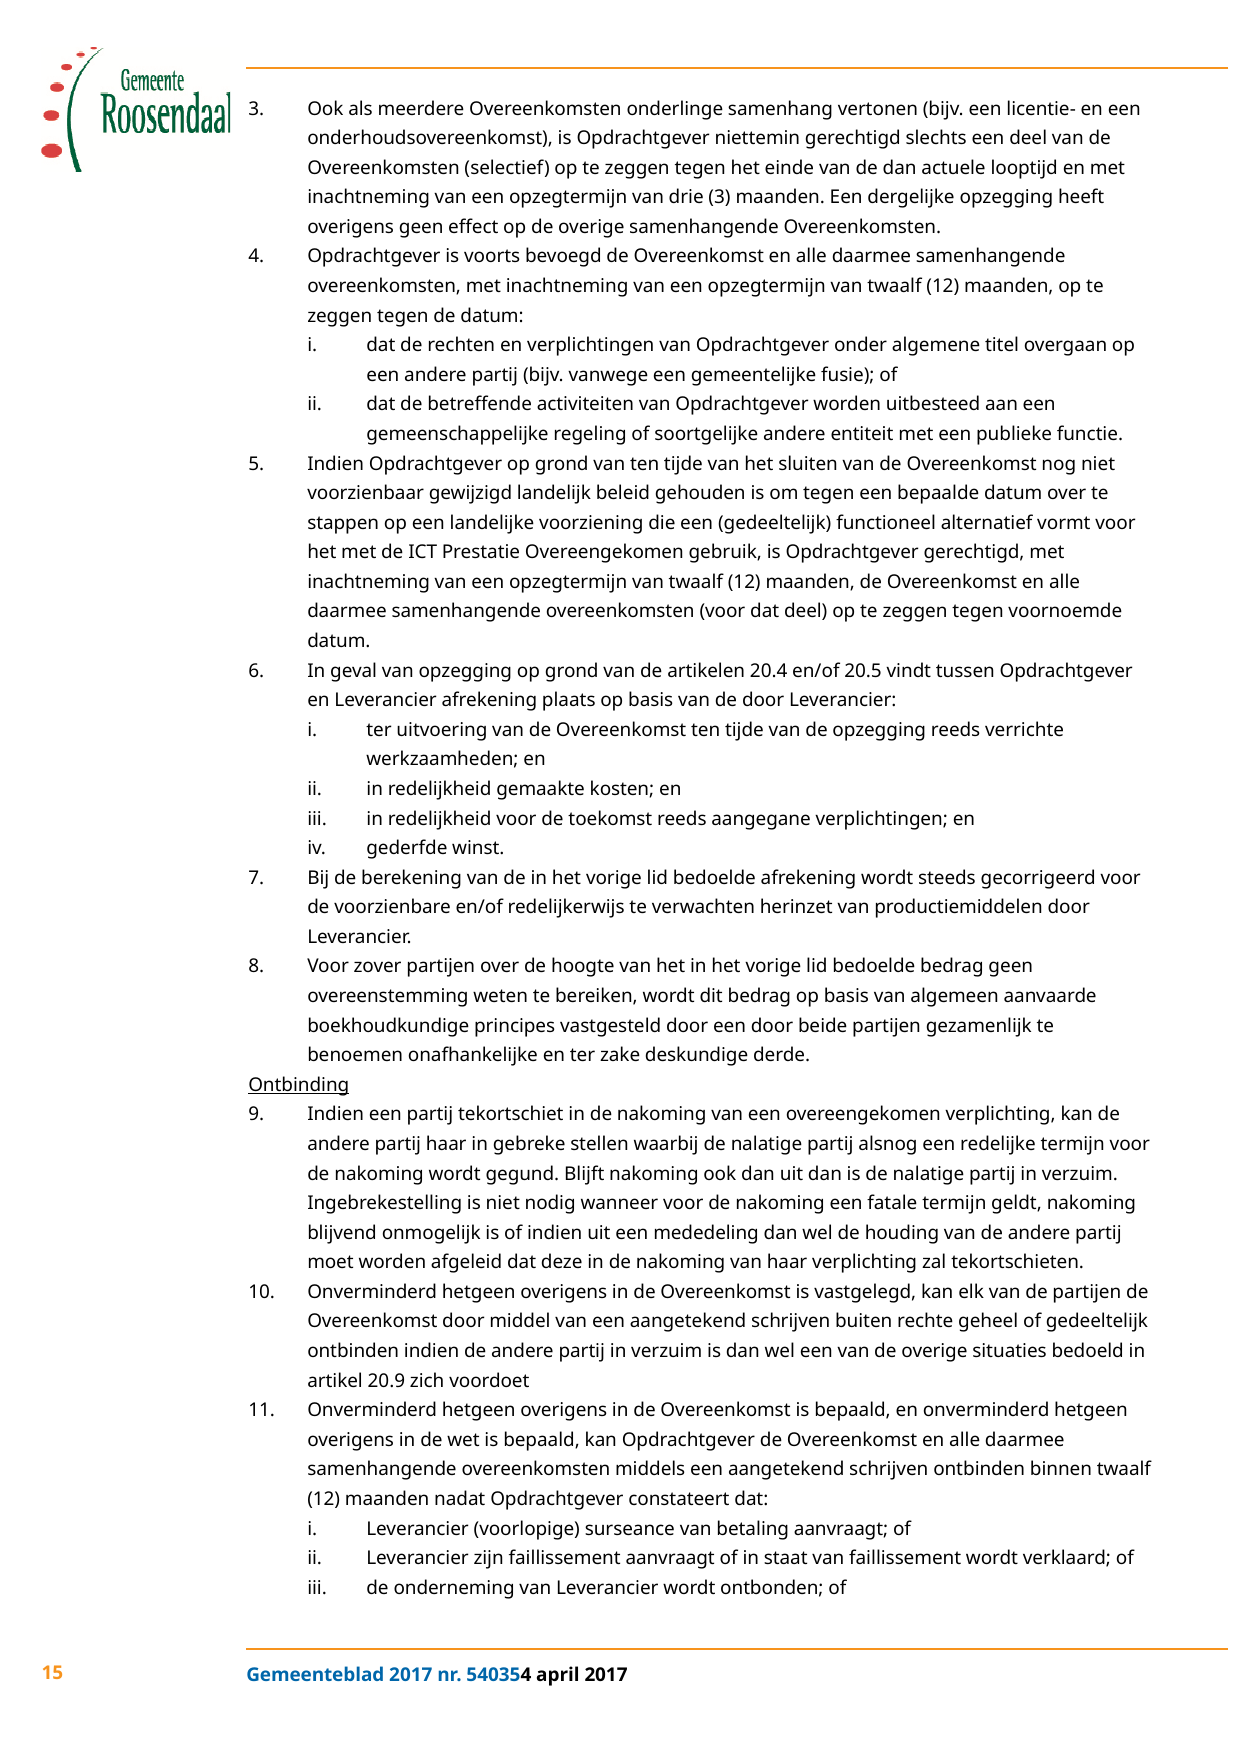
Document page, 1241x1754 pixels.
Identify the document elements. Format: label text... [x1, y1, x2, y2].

picture [41, 47, 231, 172]
list dat de betreffende activiteiten van Opdrachtgever worden uitbesteed aan een gemeenschappelijke regeling of soortgelijke andere entiteit met een publieke functie. [307, 391, 1152, 446]
list Bij de berekening van de in het vorige lid bedoelde afrekening wordt steeds gecorrigeerd voor de voorzienbare en/of redelijkerwijs te verwachten herinzet van productiemiddelen door Leverancier. [248, 864, 1152, 949]
list Indien een partij tekortschiet in de nakoming van een overeengekomen verplichting, kan de andere partij haar in gebreke stellen waarbij de nalatige partij alsnog een redelijke termijn voor de nakoming wordt gegund. Blijft nakoming ook dan uit dan is de nalatige partij in verzuim. Ingebrekestelling is niet nodig wanneer voor de nakoming een fatale termijn geldt, nakoming blijvend onmogelijk is of indien uit een mededeling dan wel de houding van de andere partij moet worden afgeleid dat deze in de nakoming van haar verplichting zal tekortschieten. [248, 1101, 1152, 1274]
list Leverancier (voorlopige) surseance van betaling aanvraagt; of [307, 1515, 1152, 1541]
list ter uitvoering van de Overeenkomst ten tijde van de opzegging reeds verrichte werkzaamheden; en [307, 716, 1152, 771]
list gederfde winst. [307, 834, 1152, 860]
text Ontbinding [248, 1071, 1152, 1097]
list Ook als meerdere Overeenkomsten onderlinge samenhang vertonen (bijv. een licentie- en een onderhoudsovereenkomst), is Opdrachtgever niettemin gerechtigd slechts een deel van de Overeenkomsten (selectief) op te zeggen tegen het einde van de dan actuele looptijd en met inachtneming van een opzegtermijn van drie (3) maanden. Een dergelijke opzegging heeft overigens geen effect op de overige samenhangende Overeenkomsten. [248, 95, 1152, 239]
list Indien Opdrachtgever op grond van ten tijde van het sluiten van de Overeenkomst nog niet voorzienbaar gewijzigd landelijk beleid gehouden is om tegen een bepaalde datum over te stappen op een landelijke voorziening die een (gedeeltelijk) functioneel alternatief vormt voor het met de ICT Prestatie Overeengekomen gebruik, is Opdrachtgever gerechtigd, met inachtneming van een opzegtermijn van twaalf (12) maanden, de Overeenkomst en alle daarmee samenhangende overeenkomsten (voor dat deel) op te zeggen tegen voornoemde datum. [248, 450, 1152, 653]
list Leverancier zijn faillissement aanvraagt of in staat van faillissement wordt verklaard; of [307, 1544, 1152, 1570]
list Opdrachtgever is voorts bevoegd de Overeenkomst en alle daarmee samenhangende overeenkomsten, met inachtneming van een opzegtermijn van twaalf (12) maanden, op te zeggen tegen de datum: [248, 243, 1152, 328]
list Voor zover partijen over de hoogte van het in het vorige lid bedoelde bedrag geen overeenstemming weten te bereiken, wordt dit bedrag op basis van algemeen aanvaarde boekhoudkundige principes vastgesteld door een door beide partijen gezamenlijk te benoemen onafhankelijke en ter zake deskundige derde. [248, 953, 1152, 1067]
list Onverminderd hetgeen overigens in de Overeenkomst is vastgelegd, kan elk van de partijen de Overeenkomst door middel van een aangetekend schrijven buiten rechte geheel of gedeeltelijk ontbinden indien de andere partij in verzuim is dan wel een van de overige situaties bedoeld in artikel 20.9 zich voordoet [248, 1278, 1152, 1393]
list In geval van opzegging op grond van de artikelen 20.4 en/of 20.5 vindt tussen Opdrachtgever en Leverancier afrekening plaats op basis van de door Leverancier: [248, 657, 1152, 712]
list de onderneming van Leverancier wordt ontbonden; of [307, 1574, 1152, 1600]
list dat de rechten en verplichtingen van Opdrachtgever onder algemene titel overgaan op een andere partij (bijv. vanwege een gemeentelijke fusie); of [307, 331, 1152, 387]
list Onverminderd hetgeen overigens in de Overeenkomst is bepaald, en onverminderd hetgeen overigens in de wet is bepaald, kan Opdrachtgever de Overeenkomst en alle daarmee samenhangende overeenkomsten middels een aangetekend schrijven ontbinden binnen twaalf (12) maanden nadat Opdrachtgever constateert dat: [248, 1396, 1152, 1511]
list in redelijkheid gemaakte kosten; en [307, 775, 1152, 801]
list in redelijkheid voor de toekomst reeds aangegane verplichtingen; en [307, 805, 1152, 831]
